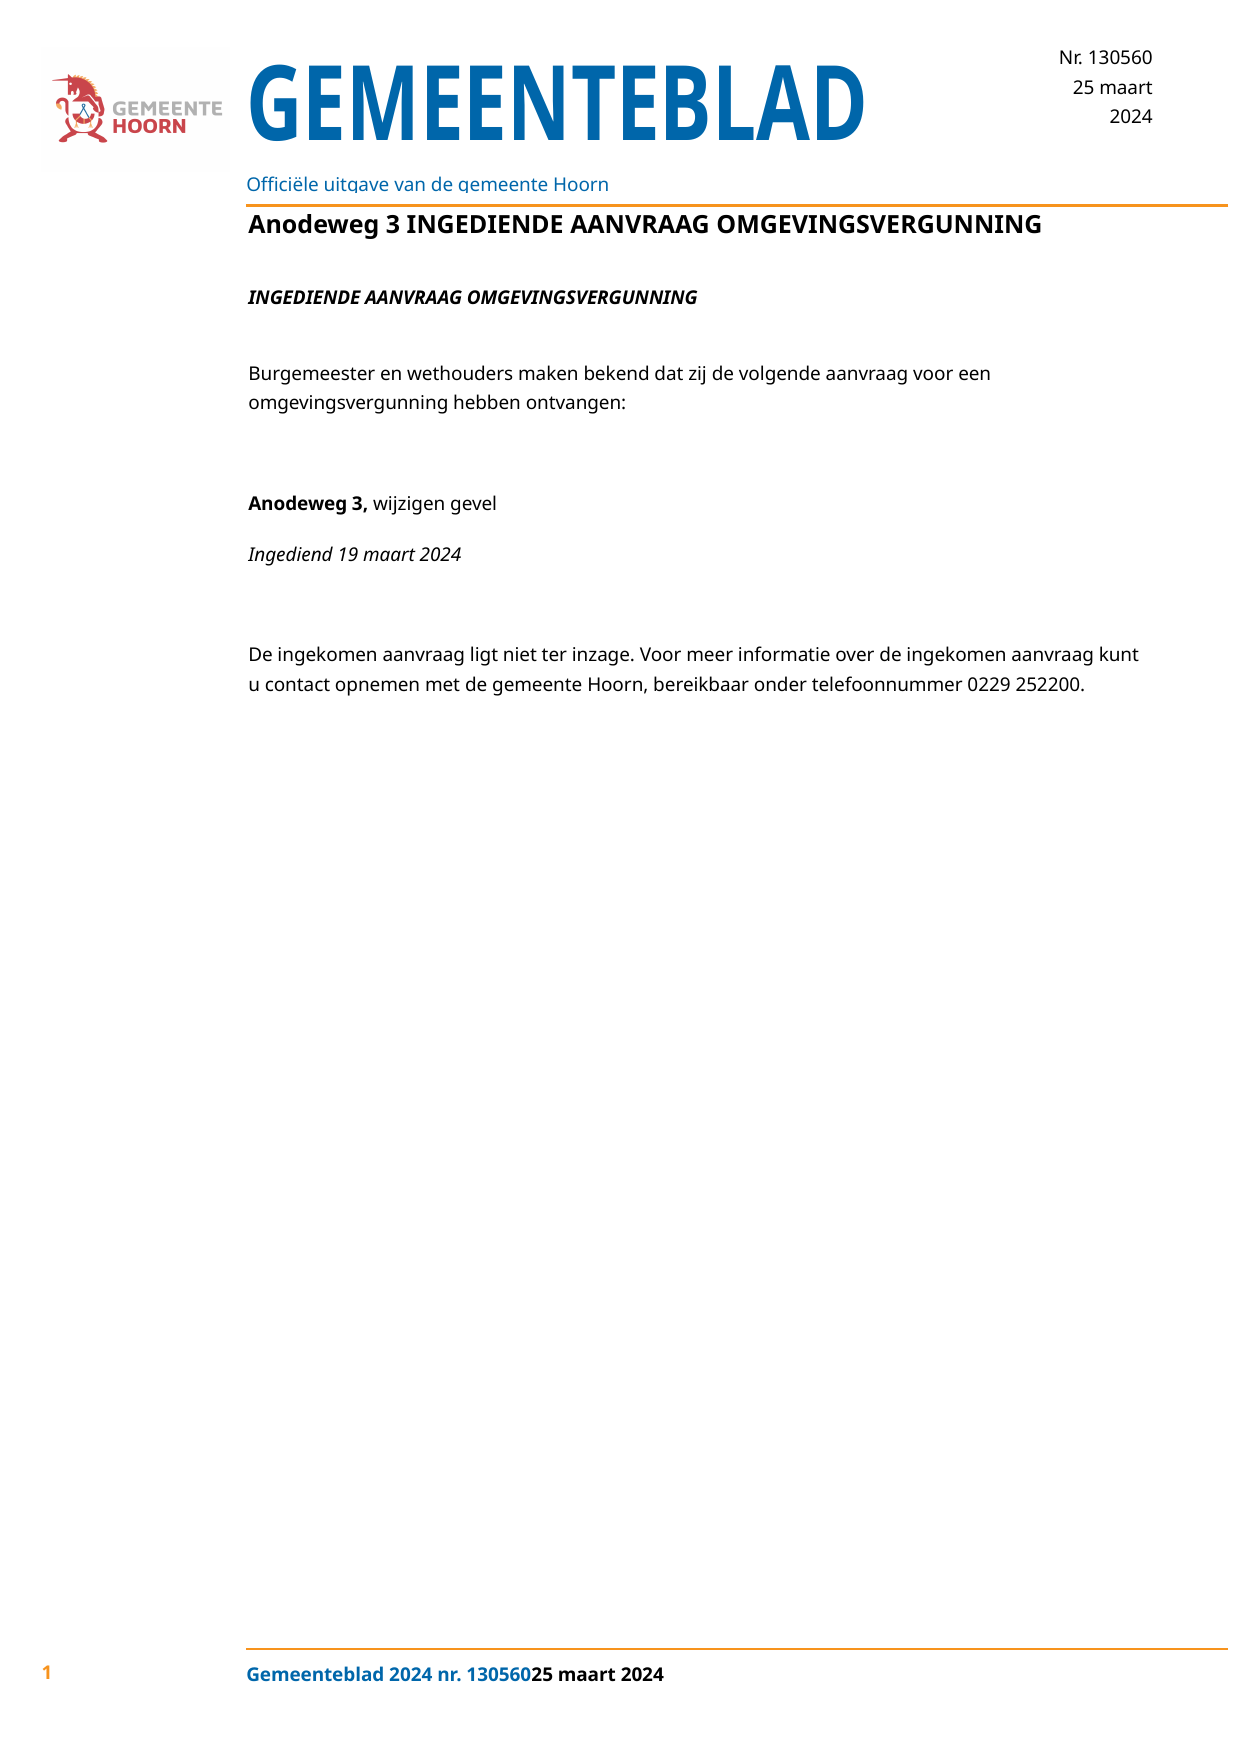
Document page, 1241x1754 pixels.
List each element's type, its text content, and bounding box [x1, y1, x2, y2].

text Burgemeester en wethouders maken bekend dat zij de volgende aanvraag voor een omgevingsvergunning hebben ontvangen: [248, 360, 1152, 415]
text Ingediend 19 maart 2024 [248, 541, 1152, 567]
text Anodeweg 3 INGEDIENDE AANVRAAG OMGEVINGSVERGUNNING [248, 207, 1152, 241]
text De ingekomen aanvraag ligt niet ter inzage. Voor meer informatie over de ingekomen aanvraag kunt u contact opnemen met de gemeente Hoorn, bereikbaar onder telefoonnummer 0229 252200. [248, 642, 1152, 697]
text Anodeweg 3, wijzigen gevel [248, 490, 1152, 516]
text INGEDIENDE AANVRAAG OMGEVINGSVERGUNNING [248, 284, 1152, 309]
picture [41, 47, 231, 172]
